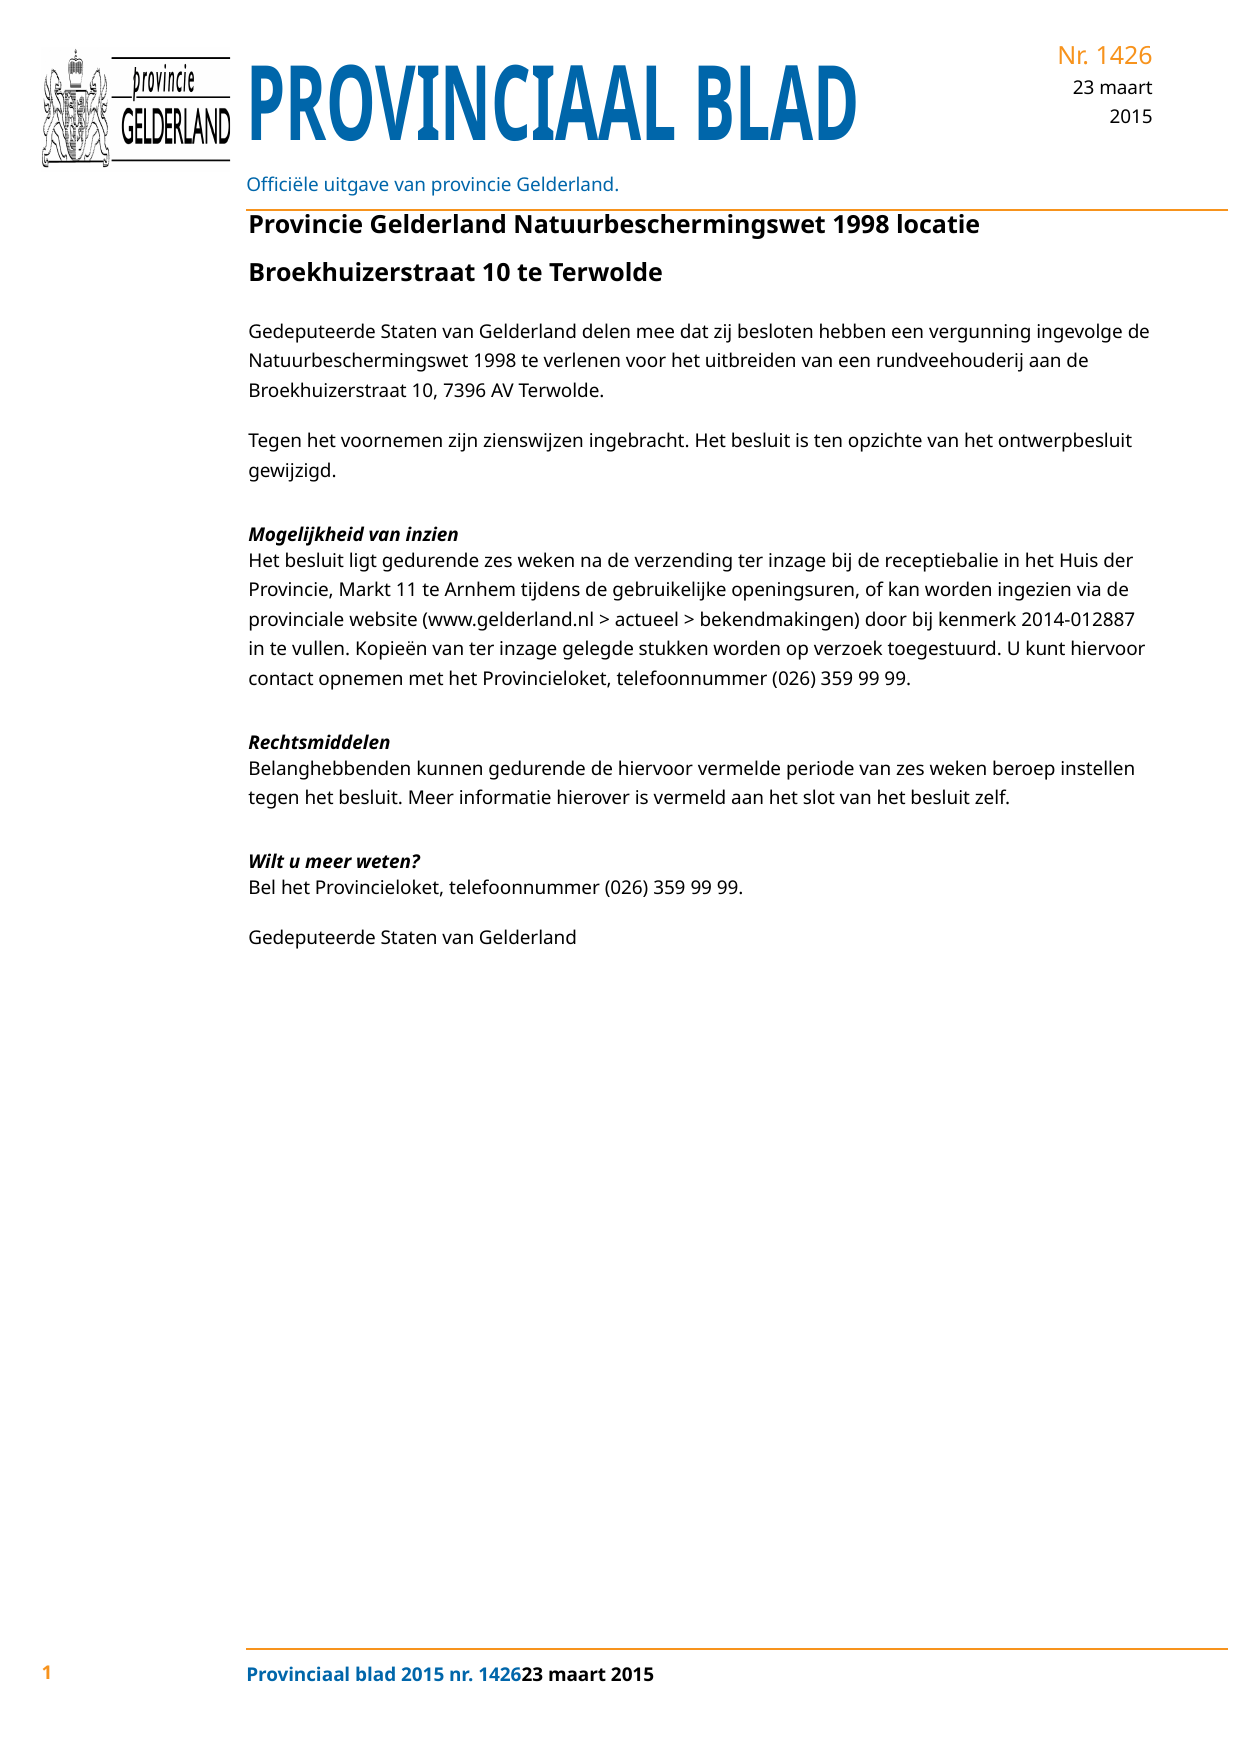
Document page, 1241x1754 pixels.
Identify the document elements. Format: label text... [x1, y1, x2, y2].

text Provincie Gelderland Natuurbeschermingswet 1998 locatie Broekhuizerstraat 10 te Terwolde [248, 211, 1152, 288]
picture [41, 47, 231, 172]
text Gedeputeerde Staten van Gelderland delen mee dat zij besloten hebben een vergunning ingevolge de Natuurbeschermingswet 1998 te verlenen voor het uitbreiden van een rundveehouderij aan de Broekhuizerstraat 10, 7396 AV Terwolde. [248, 318, 1152, 403]
text Mogelijkheid van inzien [248, 521, 1152, 547]
text Het besluit ligt gedurende zes weken na de verzending ter inzage bij de receptiebalie in het Huis der Provincie, Markt 11 te Arnhem tijdens de gebruikelijke openingsuren, of kan worden ingezien via de provinciale website (www.gelderland.nl > actueel > bekendmakingen) door bij kenmerk 2014-012887 in te vullen. Kopieën van ter inzage gelegde stukken worden op verzoek toegestuurd. U kunt hiervoor contact opnemen met het Provincieloket, telefoonnummer (026) 359 99 99. [248, 547, 1152, 691]
text Belanghebbenden kunnen gedurende de hiervoor vermelde periode van zes weken beroep instellen tegen het besluit. Meer informatie hierover is vermeld aan het slot van het besluit zelf. [248, 755, 1152, 810]
text Bel het Provincieloket, telefoonnummer (026) 359 99 99. [248, 874, 1152, 900]
text Wilt u meer weten? [248, 848, 1152, 874]
text Rechtsmiddelen [248, 729, 1152, 755]
text Gedeputeerde Staten van Gelderland [248, 924, 1152, 950]
text Tegen het voornemen zijn zienswijzen ingebracht. Het besluit is ten opzichte van het ontwerpbesluit gewijzigd. [248, 427, 1152, 483]
